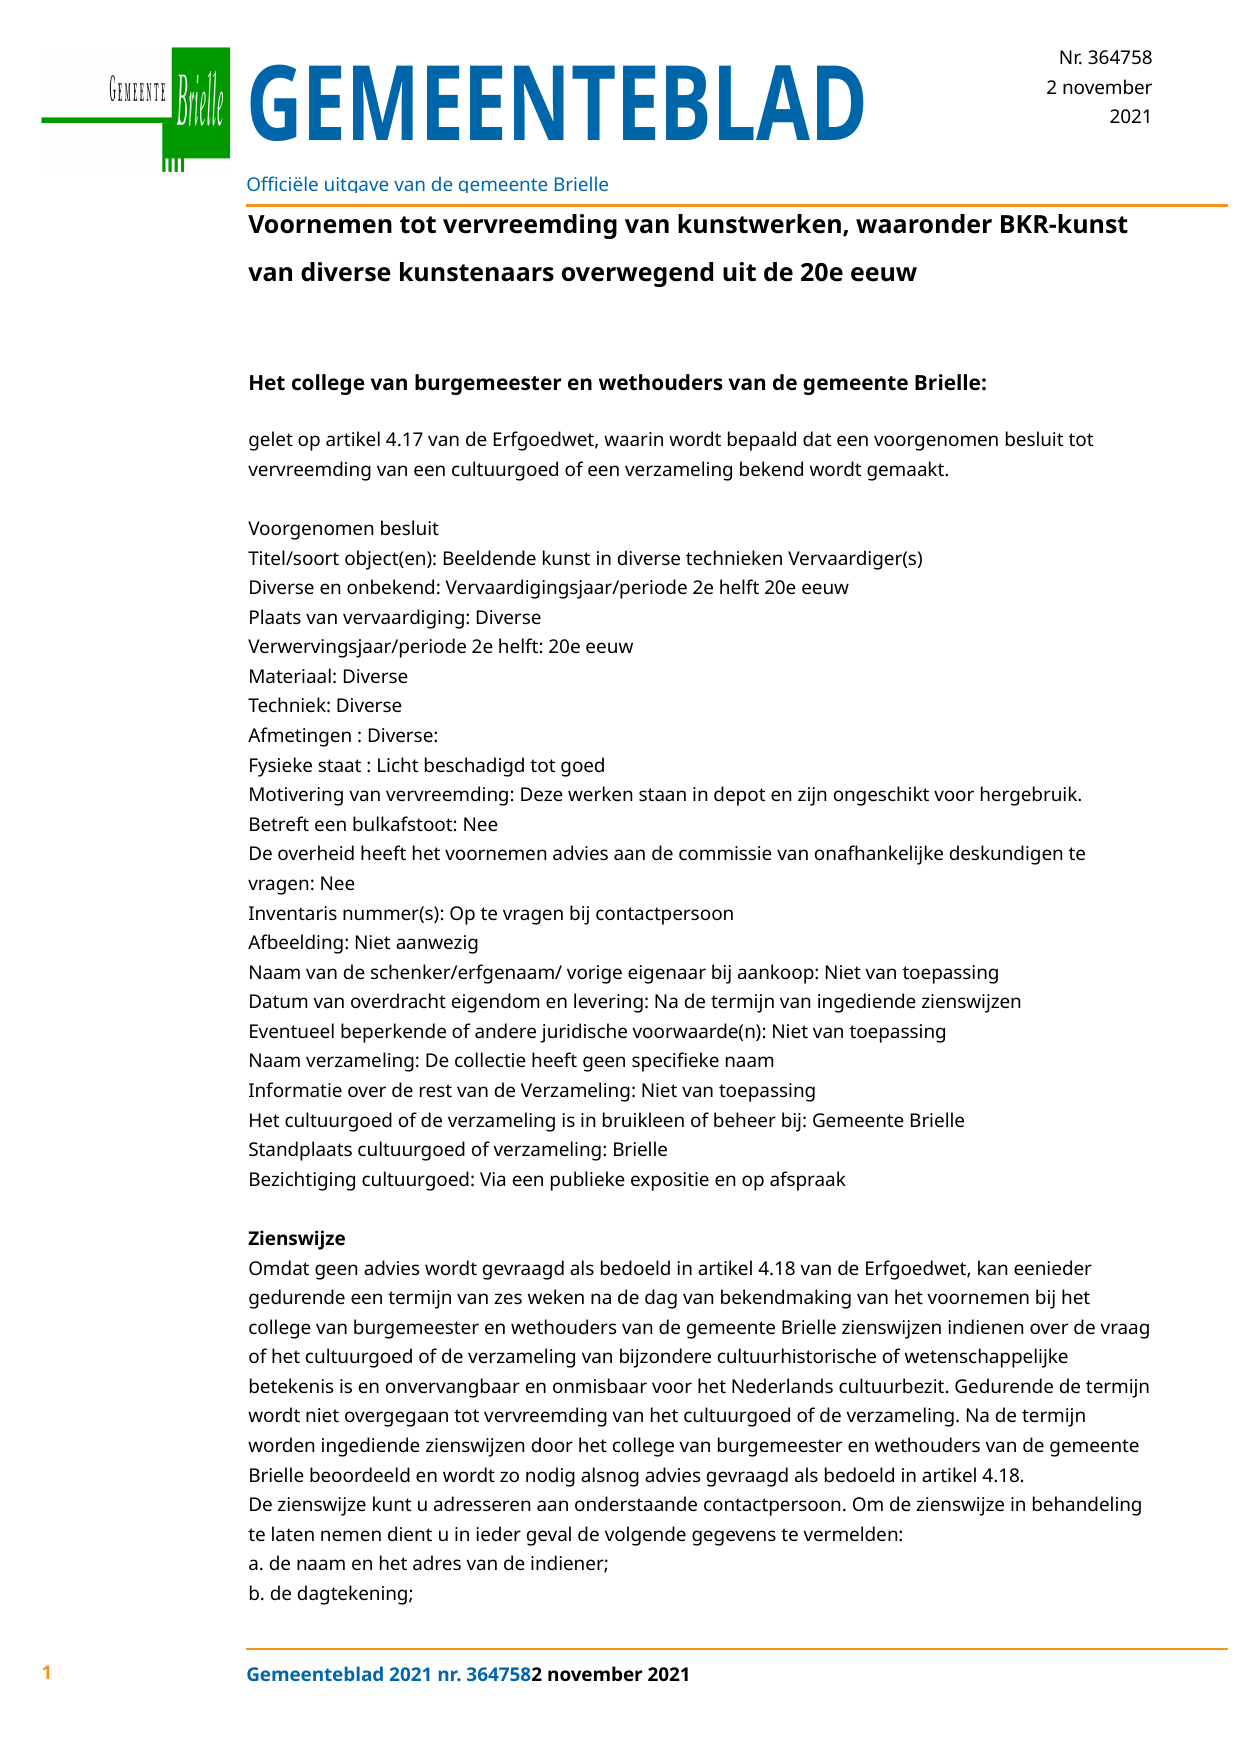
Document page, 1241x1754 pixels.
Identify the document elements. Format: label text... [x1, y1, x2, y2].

text Inventaris nummer(s): Op te vragen bij contactpersoon [248, 900, 1152, 925]
text a. de naam en het adres van de indiener; [248, 1551, 1152, 1576]
text Naam verzameling: De collectie heeft geen specifieke naam [248, 1048, 1152, 1073]
text Zienswijze [248, 1225, 1152, 1251]
text Betreft een bulkafstoot: Nee [248, 811, 1152, 837]
text Het college van burgemeester en wethouders van de gemeente Brielle: [248, 368, 1152, 397]
picture [41, 47, 231, 172]
text Verwervingsjaar/periode 2e helft: 20e eeuw [248, 633, 1152, 659]
text Naam van de schenker/erfgenaam/ vorige eigenaar bij aankoop: Niet van toepassing [248, 959, 1152, 984]
text Eventueel beperkende of andere juridische voorwaarde(n): Niet van toepassing [248, 1018, 1152, 1044]
text De zienswijze kunt u adresseren aan onderstaande contactpersoon. Om de zienswijze in behandeling te laten nemen dient u in ieder geval de volgende gegevens te vermelden: [248, 1491, 1152, 1547]
text Standplaats cultuurgoed of verzameling: Brielle [248, 1136, 1152, 1162]
text Voornemen tot vervreemding van kunstwerken, waaronder BKR-kunst van diverse kunstenaars overwegend uit de 20e eeuw [248, 207, 1152, 288]
text b. de dagtekening; [248, 1580, 1152, 1606]
text Techniek: Diverse [248, 693, 1152, 718]
text Titel/soort object(en): Beeldende kunst in diverse technieken Vervaardiger(s) [248, 545, 1152, 570]
text De overheid heeft het voornemen advies aan de commissie van onafhankelijke deskundigen te vragen: Nee [248, 841, 1152, 896]
text Diverse en onbekend: Vervaardigingsjaar/periode 2e helft 20e eeuw [248, 574, 1152, 600]
text Afmetingen : Diverse: [248, 722, 1152, 748]
text Materiaal: Diverse [248, 663, 1152, 689]
text Afbeelding: Niet aanwezig [248, 929, 1152, 955]
text gelet op artikel 4.17 van de Erfgoedwet, waarin wordt bepaald dat een voorgenomen besluit tot vervreemding van een cultuurgoed of een verzameling bekend wordt gemaakt. [248, 426, 1152, 482]
text Plaats van vervaardiging: Diverse [248, 604, 1152, 629]
text Voorgenomen besluit [248, 515, 1152, 541]
text Omdat geen advies wordt gevraagd als bedoeld in artikel 4.18 van de Erfgoedwet, kan eenieder gedurende een termijn van zes weken na de dag van bekendmaking van het voornemen bij het college van burgemeester en wethouders van de gemeente Brielle zienswijzen indienen over de vraag of het cultuurgoed of de verzameling van bijzondere cultuurhistorische of wetenschappelijke betekenis is en onvervangbaar en onmisbaar voor het Nederlands cultuurbezit. Gedurende de termijn wordt niet overgegaan tot vervreemding van het cultuurgoed of de verzameling. Na de termijn worden ingediende zienswijzen door het college van burgemeester en wethouders van de gemeente Brielle beoordeeld en wordt zo nodig alsnog advies gevraagd als bedoeld in artikel 4.18. [248, 1255, 1152, 1487]
text Informatie over de rest van de Verzameling: Niet van toepassing [248, 1077, 1152, 1103]
text Fysieke staat : Licht beschadigd tot goed [248, 752, 1152, 777]
text Het cultuurgoed of de verzameling is in bruikleen of beheer bij: Gemeente Brielle [248, 1107, 1152, 1132]
text Bezichtiging cultuurgoed: Via een publieke expositie en op afspraak [248, 1166, 1152, 1192]
text Motivering van vervreemding: Deze werken staan in depot en zijn ongeschikt voor hergebruik. [248, 781, 1152, 807]
text Datum van overdracht eigendom en levering: Na de termijn van ingediende zienswijzen [248, 988, 1152, 1014]
